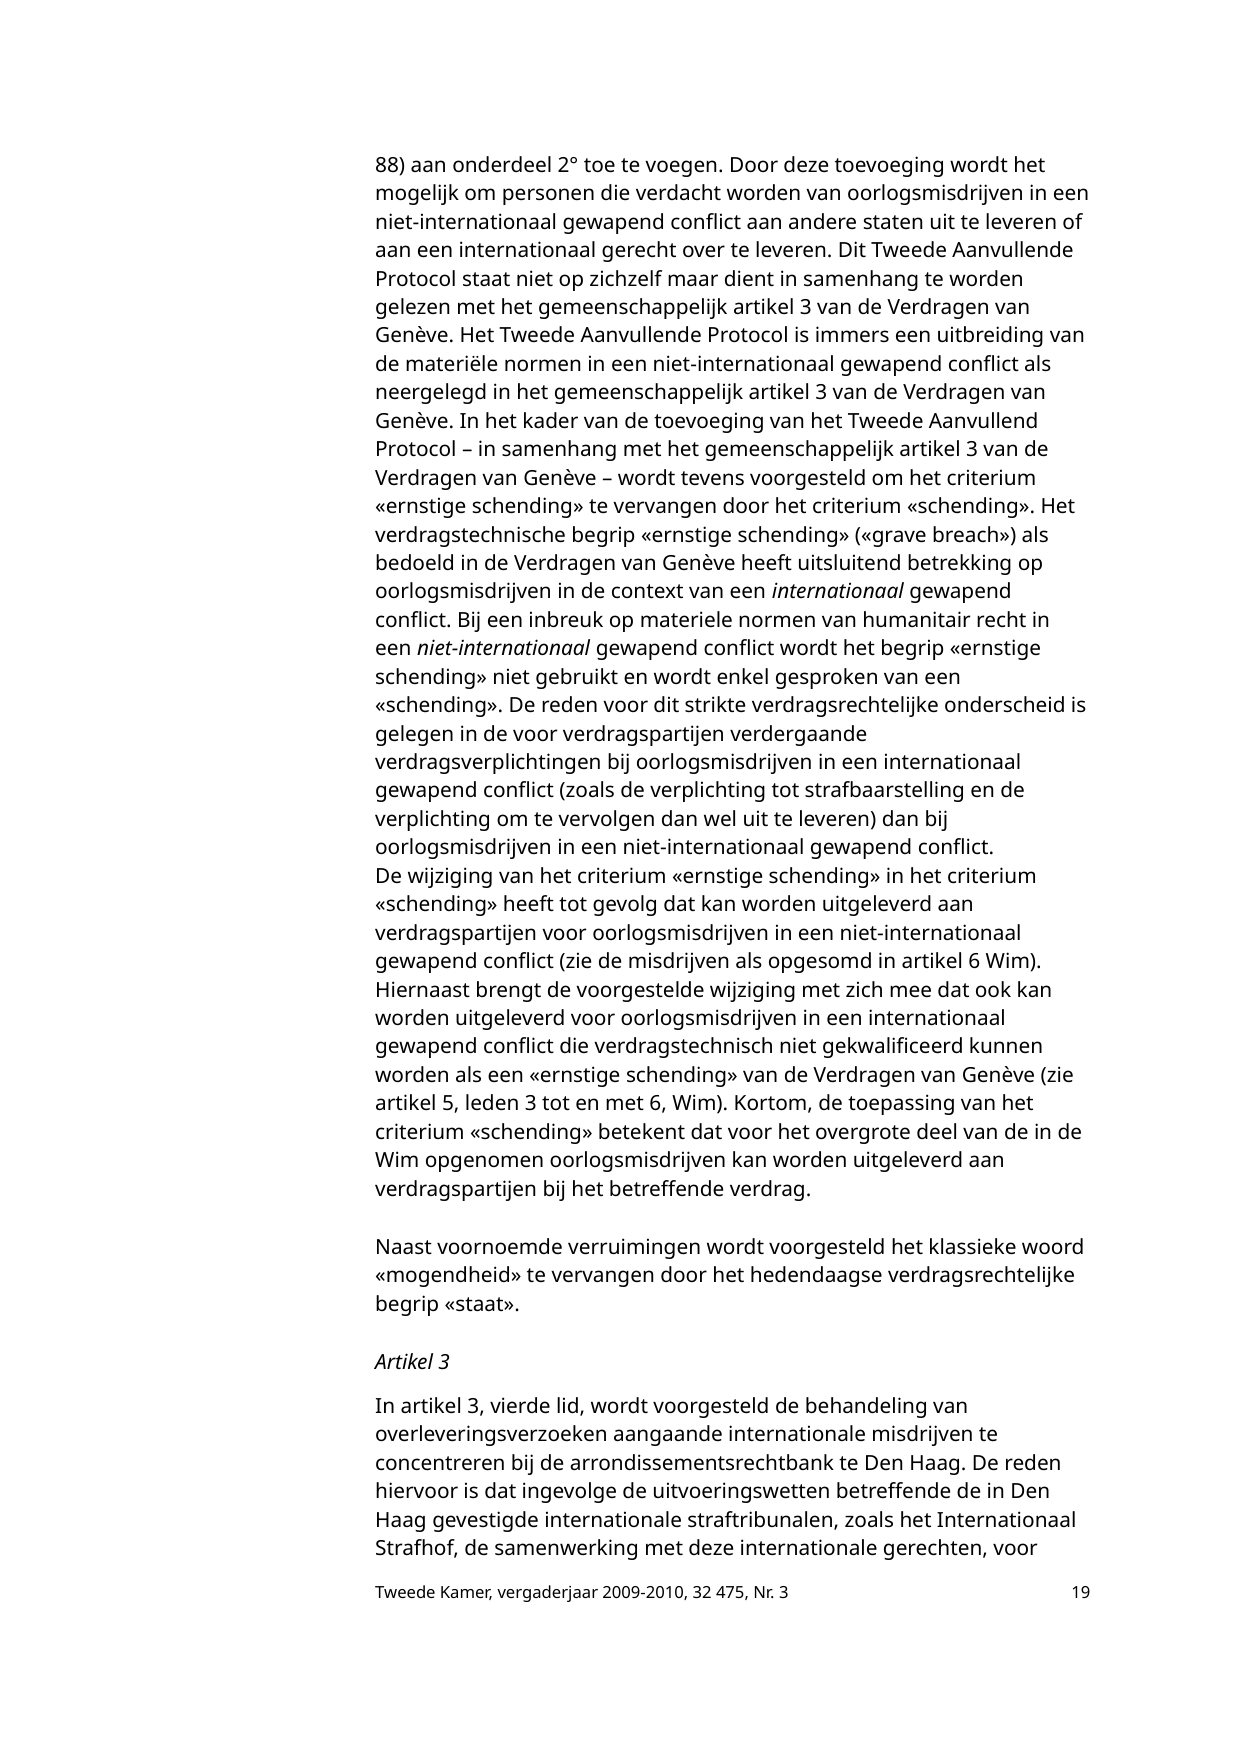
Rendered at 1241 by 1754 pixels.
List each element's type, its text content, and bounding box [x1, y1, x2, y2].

text In artikel 3, vierde lid, wordt voorgesteld de behandeling van overleveringsverzoeken aangaande internationale misdrijven te concentreren bij de arrondissementsrechtbank te Den Haag. De reden hiervoor is dat ingevolge de uitvoeringswetten betreffende de in Den Haag gevestigde internationale straftribunalen, zoals het Internationaal Strafhof, de samenwerking met deze internationale gerechten, voor [375, 1391, 1090, 1562]
text 88) aan onderdeel 2° toe te voegen. Door deze toevoeging wordt het mogelijk om personen die verdacht worden van oorlogsmisdrijven in een niet-internationaal gewapend conflict aan andere staten uit te leveren of aan een internationaal gerecht over te leveren. Dit Tweede Aanvullende Protocol staat niet op zichzelf maar dient in samenhang te worden gelezen met het gemeenschappelijk artikel 3 van de Verdragen van Genève. Het Tweede Aanvullende Protocol is immers een uitbreiding van de materiële normen in een niet-internationaal gewapend conflict als neergelegd in het gemeenschappelijk artikel 3 van de Verdragen van Genève. In het kader van de toevoeging van het Tweede Aanvullend Protocol – in samenhang met het gemeenschappelijk artikel 3 van de Verdragen van Genève – wordt tevens voorgesteld om het criterium «ernstige schending» te vervangen door het criterium «schending». Het verdragstechnische begrip «ernstige schending» («grave breach») als bedoeld in de Verdragen van Genève heeft uitsluitend betrekking op oorlogsmisdrijven in de context van een internationaal gewapend conflict. Bij een inbreuk op materiele normen van humanitair recht in een niet-internationaal gewapend conflict wordt het begrip «ernstige schending» niet gebruikt en wordt enkel gesproken van een «schending». De reden voor dit strikte verdragsrechtelijke onderscheid is gelegen in de voor verdragspartijen verdergaande verdragsverplichtingen bij oorlogsmisdrijven in een internationaal gewapend conflict (zoals de verplichting tot strafbaarstelling en de verplichting om te vervolgen dan wel uit te leveren) dan bij oorlogsmisdrijven in een niet-internationaal gewapend conflict. [375, 150, 1090, 861]
text Artikel 3 [375, 1347, 1090, 1376]
text Naast voornoemde verruimingen wordt voorgesteld het klassieke woord «mogendheid» te vervangen door het hedendaagse verdragsrechtelijke begrip «staat». [375, 1232, 1090, 1317]
text De wijziging van het criterium «ernstige schending» in het criterium «schending» heeft tot gevolg dat kan worden uitgeleverd aan verdragspartijen voor oorlogsmisdrijven in een niet-internationaal gewapend conflict (zie de misdrijven als opgesomd in artikel 6 Wim). Hiernaast brengt de voorgestelde wijziging met zich mee dat ook kan worden uitgeleverd voor oorlogsmisdrijven in een internationaal gewapend conflict die verdragstechnisch niet gekwalificeerd kunnen worden als een «ernstige schending» van de Verdragen van Genève (zie artikel 5, leden 3 tot en met 6, Wim). Kortom, de toepassing van het criterium «schending» betekent dat voor het overgrote deel van de in de Wim opgenomen oorlogsmisdrijven kan worden uitgeleverd aan verdragspartijen bij het betreffende verdrag. [375, 861, 1090, 1202]
